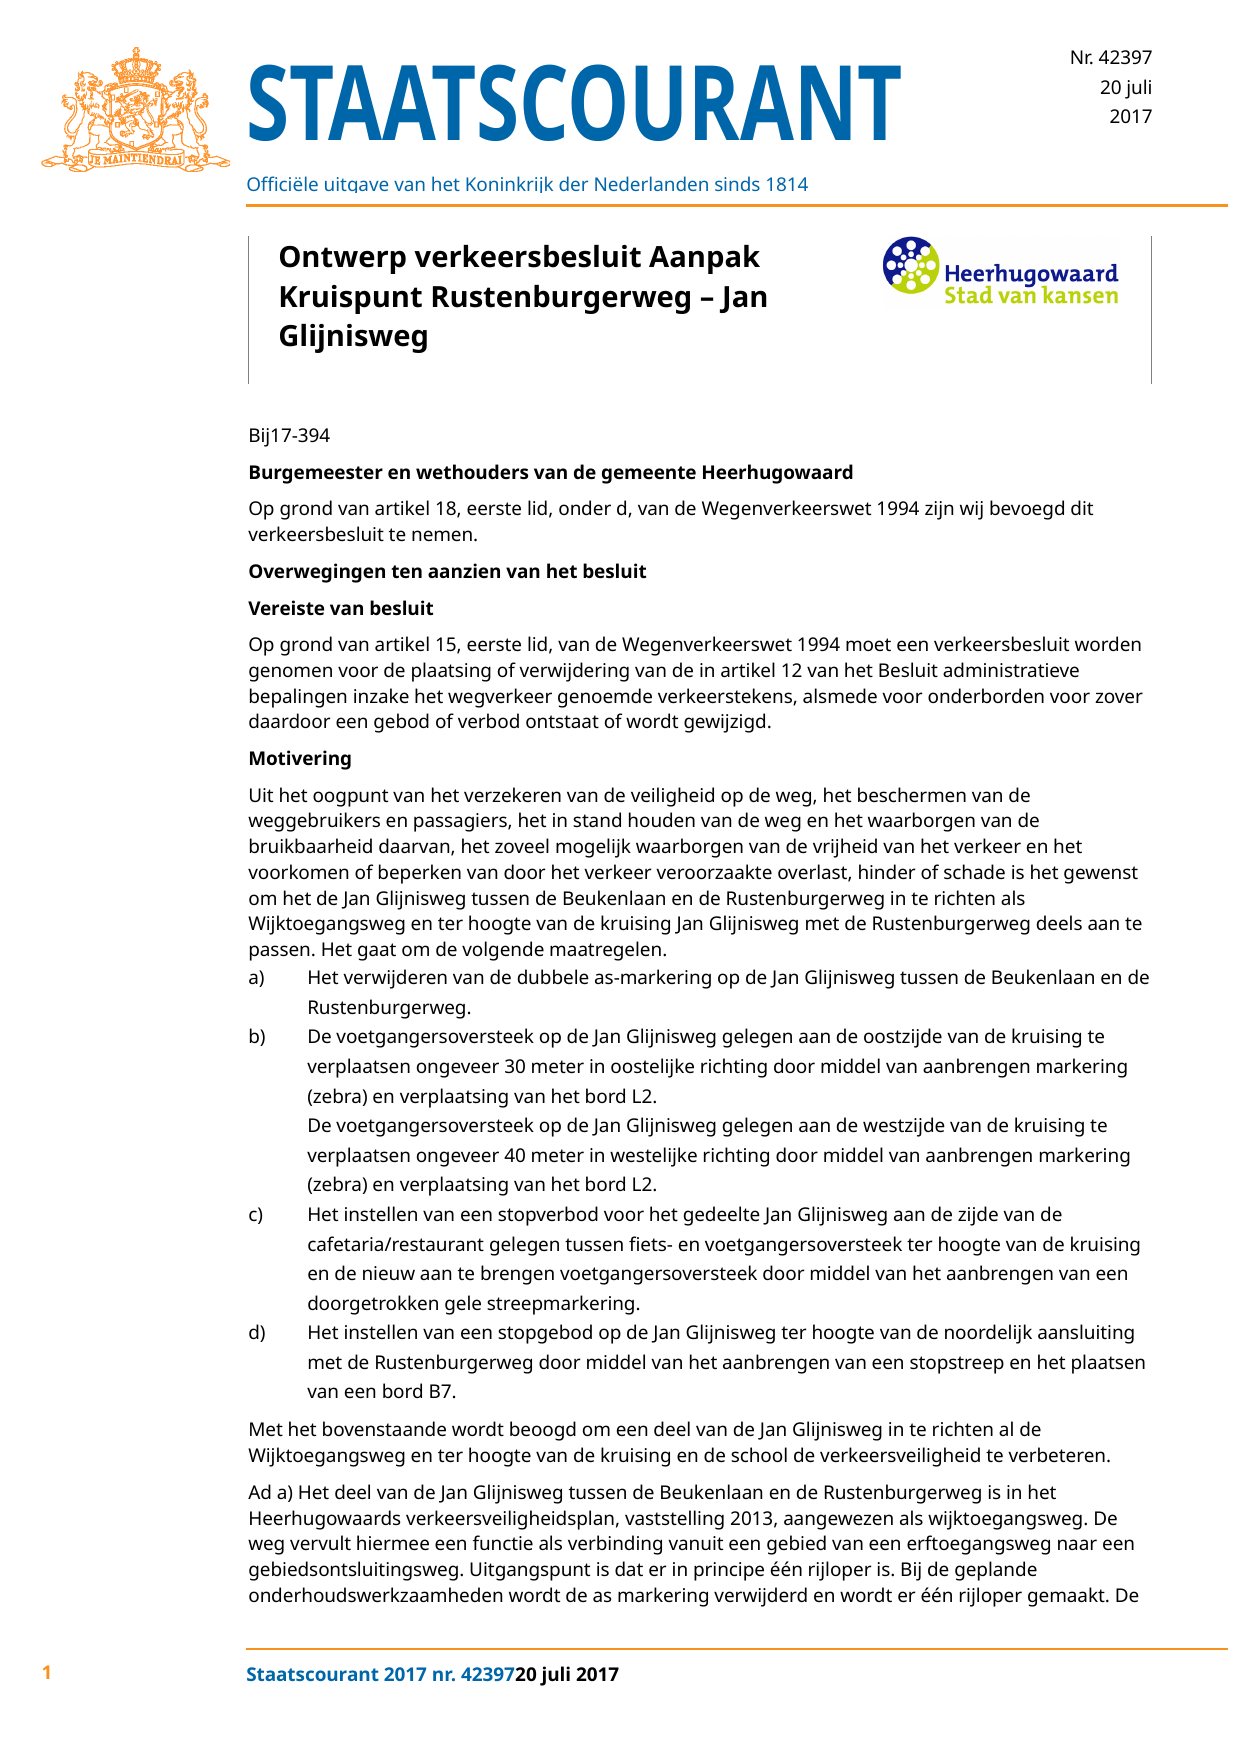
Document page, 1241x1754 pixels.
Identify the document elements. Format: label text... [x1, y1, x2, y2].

text Vereiste van besluit [248, 595, 1152, 620]
list Het verwijderen van de dubbele as-markering op de Jan Glijnisweg tussen de Beukenlaan en de Rustenburgerweg. [248, 964, 1152, 1020]
table_header [850, 236, 882, 309]
text Ad a) Het deel van de Jan Glijnisweg tussen de Beukenlaan en de Rustenburgerweg is in het Heerhugowaards verkeersveiligheidsplan, vaststelling 2013, aangewezen als wijktoegangsweg. De weg vervult hiermee een functie als verbinding vanuit een gebied van een erftoegangsweg naar een gebiedsontsluitingsweg. Uitgangspunt is dat er in principe één rijloper is. Bij de geplande onderhoudswerkzaamheden wordt de as markering verwijderd en wordt er één rijloper gemaakt. De [248, 1479, 1152, 1608]
text Met het bovenstaande wordt beoogd om een deel van de Jan Glijnisweg in te richten al de Wijktoegangsweg en ter hoogte van de kruising en de school de verkeersveiligheid te verbeteren. [248, 1417, 1152, 1468]
table_header [850, 310, 1151, 384]
list De voetgangersoversteek op de Jan Glijnisweg gelegen aan de oostzijde van de kruising te verplaatsen ongeveer 30 meter in oostelijke richting door middel van aanbrengen markering (zebra) en verplaatsing van het bord L2. [248, 1024, 1152, 1109]
picture [41, 47, 231, 172]
text Bij17-394 [248, 422, 1152, 448]
text Overwegingen ten aanzien van het besluit [248, 558, 1152, 584]
list De voetgangersoversteek op de Jan Glijnisweg gelegen aan de westzijde van de kruising te verplaatsen ongeveer 40 meter in westelijke richting door middel van aanbrengen markering (zebra) en verplaatsing van het bord L2. [248, 1112, 1152, 1197]
text Uit het oogpunt van het verzekeren van de veiligheid op de weg, het beschermen van de weggebruikers en passagiers, het in stand houden van de weg en het waarborgen van de bruikbaarheid daarvan, het zoveel mogelijk waarborgen van de vrijheid van het verkeer en het voorkomen of beperken van door het verkeer veroorzaakte overlast, hinder of schade is het gewenst om het de Jan Glijnisweg tussen de Beukenlaan en de Rustenburgerweg in te richten als Wijktoegangsweg en ter hoogte van de kruising Jan Glijnisweg met de Rustenburgerweg deels aan te passen. Het gaat om de volgende maatregelen. [248, 782, 1152, 962]
table_header [1119, 236, 1151, 309]
list Het instellen van een stopgebod op de Jan Glijnisweg ter hoogte van de noordelijk aansluiting met de Rustenburgerweg door middel van het aanbrengen van een stopstreep en het plaatsen van een bord B7. [248, 1319, 1152, 1404]
text Motivering [248, 745, 1152, 771]
text Burgemeester en wethouders van de gemeente Heerhugowaard [248, 459, 1152, 485]
text Op grond van artikel 18, eerste lid, onder d, van de Wegenverkeerswet 1994 zijn wij bevoegd dit verkeersbesluit te nemen. [248, 496, 1152, 547]
list Het instellen van een stopverbod voor het gedeelte Jan Glijnisweg aan de zijde van de cafetaria/restaurant gelegen tussen fiets- en voetgangersoversteek ter hoogte van de kruising en de nieuw aan te brengen voetgangersoversteek door middel van het aanbrengen van een doorgetrokken gele streepmarkering. [248, 1201, 1152, 1316]
text Op grond van artikel 15, eerste lid, van de Wegenverkeerswet 1994 moet een verkeersbesluit worden genomen voor de plaatsing of verwijdering van de in artikel 12 van het Besluit administratieve bepalingen inzake het wegverkeer genoemde verkeerstekens, alsmede voor onderborden voor zover daardoor een gebod of verbod ontstaat of wordt gewijzigd. [248, 631, 1152, 734]
table_header Ontwerp verkeersbesluit Aanpak Kruispunt Rustenburgerweg – Jan Glijnisweg [249, 236, 850, 384]
picture [882, 236, 1119, 310]
